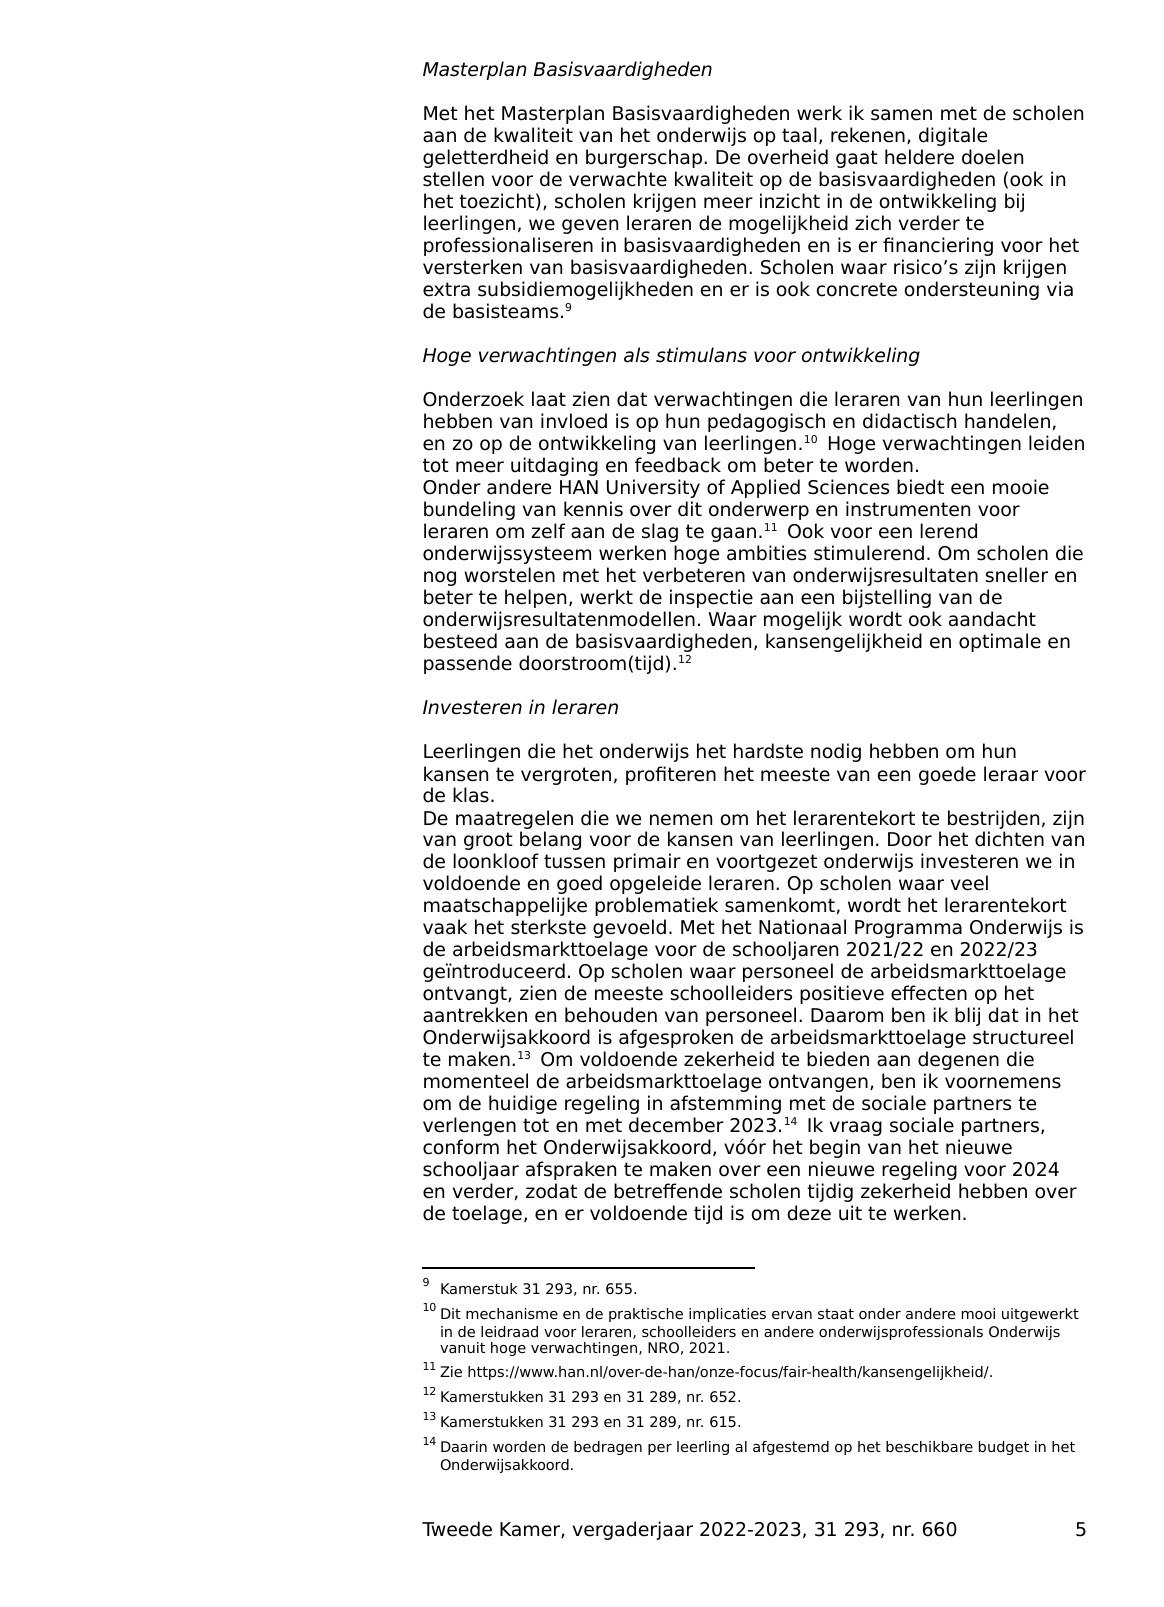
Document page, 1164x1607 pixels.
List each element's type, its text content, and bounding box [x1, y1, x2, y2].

text Daarin worden de bedragen per leerling al afgestemd op het beschikbare budget in het Onderwijsakkoord. [422, 1435, 1087, 1474]
text Onderzoek laat zien dat verwachtingen die leraren van hun leerlingen hebben van invloed is op hun pedagogisch en didactisch handelen, en zo op de ontwikkeling van leerlingen. Hoge verwachtingen leiden tot meer uitdaging en feedback om beter te worden. [422, 389, 1087, 477]
text Kamerstuk 31 293, nr. 655. [422, 1277, 1087, 1299]
text Onder andere HAN University of Applied Sciences biedt een mooie bundeling van kennis over dit onderwerp en instrumenten voor leraren om zelf aan de slag te gaan. Ook voor een lerend onderwijssysteem werken hoge ambities stimulerend. Om scholen die nog worstelen met het verbeteren van onderwijsresultaten sneller en beter te helpen, werkt de inspectie aan een bijstelling van de onderwijsresultatenmodellen. Waar mogelijk wordt ook aandacht besteed aan de basisvaardigheden, kansengelijkheid en optimale en passende doorstroom(tijd). [422, 477, 1087, 675]
text De maatregelen die we nemen om het lerarentekort te bestrijden, zijn van groot belang voor de kansen van leerlingen. Door het dichten van de loonkloof tussen primair en voortgezet onderwijs investeren we in voldoende en goed opgeleide leraren. Op scholen waar veel maatschappelijke problematiek samenkomt, wordt het lerarentekort vaak het sterkste gevoeld. Met het Nationaal Programma Onderwijs is de arbeidsmarkttoelage voor de schooljaren 2021/22 en 2022/23 geïntroduceerd. Op scholen waar personeel de arbeidsmarkttoelage ontvangt, zien de meeste schoolleiders positieve effecten op het aantrekken en behouden van personeel. Daarom ben ik blij dat in het Onderwijsakkoord is afgesproken de arbeidsmarkttoelage structureel te maken. Om voldoende zekerheid te bieden aan degenen die momenteel de arbeidsmarkttoelage ontvangen, ben ik voornemens om de huidige regeling in afstemming met de sociale partners te verlengen tot en met december 2023. Ik vraag sociale partners, conform het Onderwijsakkoord, vóór het begin van het nieuwe schooljaar afspraken te maken over een nieuwe regeling voor 2024 en verder, zodat de betreffende scholen tijdig zekerheid hebben over de toelage, en er voldoende tijd is om deze uit te werken. [422, 807, 1087, 1225]
subtitle Investeren in leraren [422, 697, 1087, 719]
text Dit mechanisme en de praktische implicaties ervan staat onder andere mooi uitgewerkt in de leidraad voor leraren, schoolleiders en andere onderwijsprofessionals Onderwijs vanuit hoge verwachtingen, NRO, 2021. [422, 1302, 1087, 1357]
text Leerlingen die het onderwijs het hardste nodig hebben om hun kansen te vergroten, profiteren het meeste van een goede leraar voor de klas. [422, 741, 1087, 807]
text Zie https://www.han.nl/over-de-han/onze-focus/fair-health/kansengelijkheid/. [422, 1360, 1087, 1382]
text Kamerstukken 31 293 en 31 289, nr. 652. [422, 1385, 1087, 1407]
text Met het Masterplan Basisvaardigheden werk ik samen met de scholen aan de kwaliteit van het onderwijs op taal, rekenen, digitale geletterdheid en burgerschap. De overheid gaat heldere doelen stellen voor de verwachte kwaliteit op de basisvaardigheden (ook in het toezicht), scholen krijgen meer inzicht in de ontwikkeling bij leerlingen, we geven leraren de mogelijkheid zich verder te professionaliseren in basisvaardigheden en is er financiering voor het versterken van basisvaardigheden. Scholen waar risico’s zijn krijgen extra subsidiemogelijkheden en er is ook concrete ondersteuning via de basisteams. [422, 103, 1087, 323]
subtitle Hoge verwachtingen als stimulans voor ontwikkeling [422, 345, 1087, 367]
text Kamerstukken 31 293 en 31 289, nr. 615. [422, 1410, 1087, 1432]
subtitle Masterplan Basisvaardigheden [422, 59, 1087, 81]
